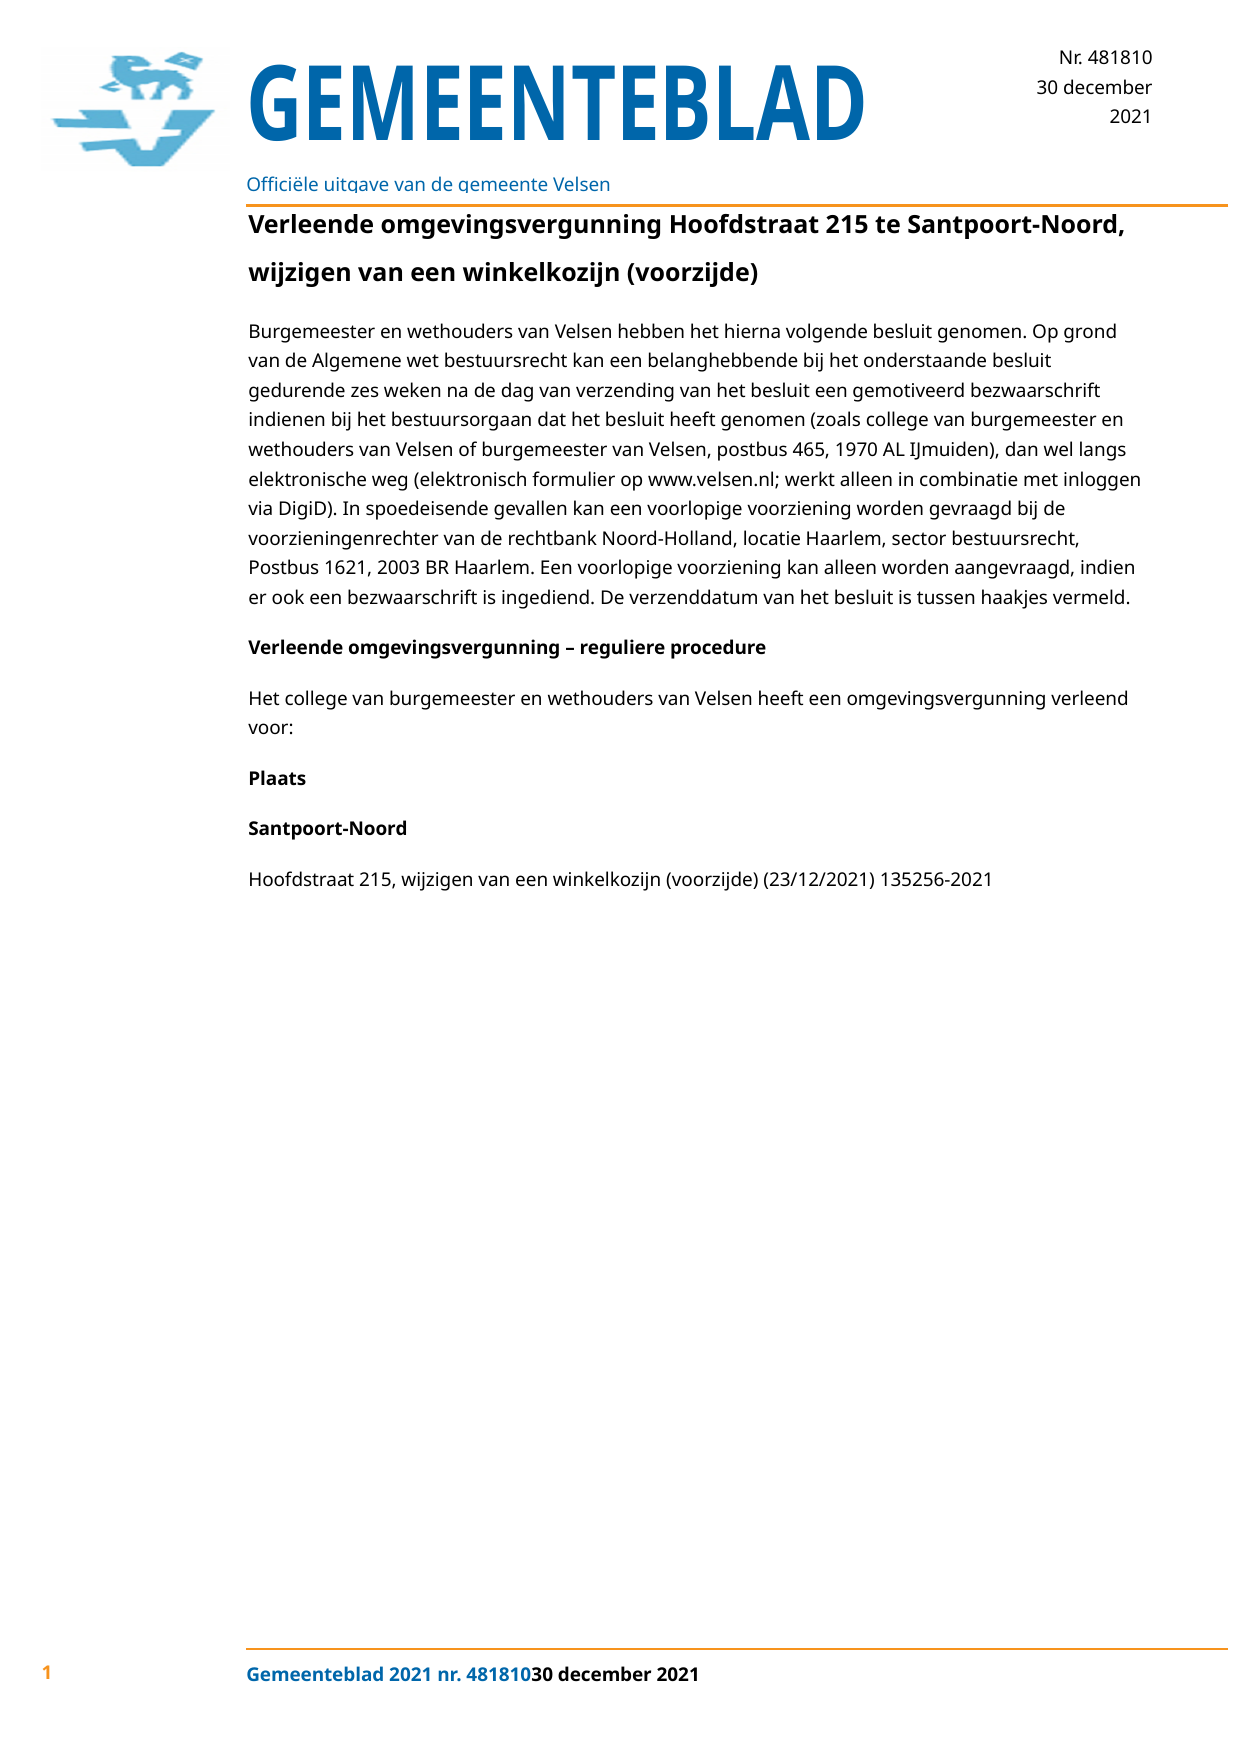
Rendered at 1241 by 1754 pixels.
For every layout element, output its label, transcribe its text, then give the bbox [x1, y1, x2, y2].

text Santpoort-Noord [248, 815, 1152, 841]
text Verleende omgevingsvergunning Hoofdstraat 215 te Santpoort-Noord, wijzigen van een winkelkozijn (voorzijde) [248, 207, 1152, 288]
text Hoofdstraat 215, wijzigen van een winkelkozijn (voorzijde) (23/12/2021) 135256-2021 [248, 866, 1152, 892]
text Het college van burgemeester en wethouders van Velsen heeft een omgevingsvergunning verleend voor: [248, 685, 1152, 740]
text Verleende omgevingsvergunning – reguliere procedure [248, 634, 1152, 660]
text Burgemeester en wethouders van Velsen hebben het hierna volgende besluit genomen. Op grond van de Algemene wet bestuursrecht kan een belanghebbende bij het onderstaande besluit gedurende zes weken na de dag van verzending van het besluit een gemotiveerd bezwaarschrift indienen bij het bestuursorgaan dat het besluit heeft genomen (zoals college van burgemeester en wethouders van Velsen of burgemeester van Velsen, postbus 465, 1970 AL IJmuiden), dan wel langs elektronische weg (elektronisch formulier op www.velsen.nl; werkt alleen in combinatie met inloggen via DigiD). In spoedeisende gevallen kan een voorlopige voorziening worden gevraagd bij de voorzieningenrechter van de rechtbank Noord-Holland, locatie Haarlem, sector bestuursrecht, Postbus 1621, 2003 BR Haarlem. Een voorlopige voorziening kan alleen worden aangevraagd, indien er ook een bezwaarschrift is ingediend. De verzenddatum van het besluit is tussen haakjes vermeld. [248, 318, 1152, 610]
picture [41, 47, 231, 172]
text Plaats [248, 765, 1152, 791]
